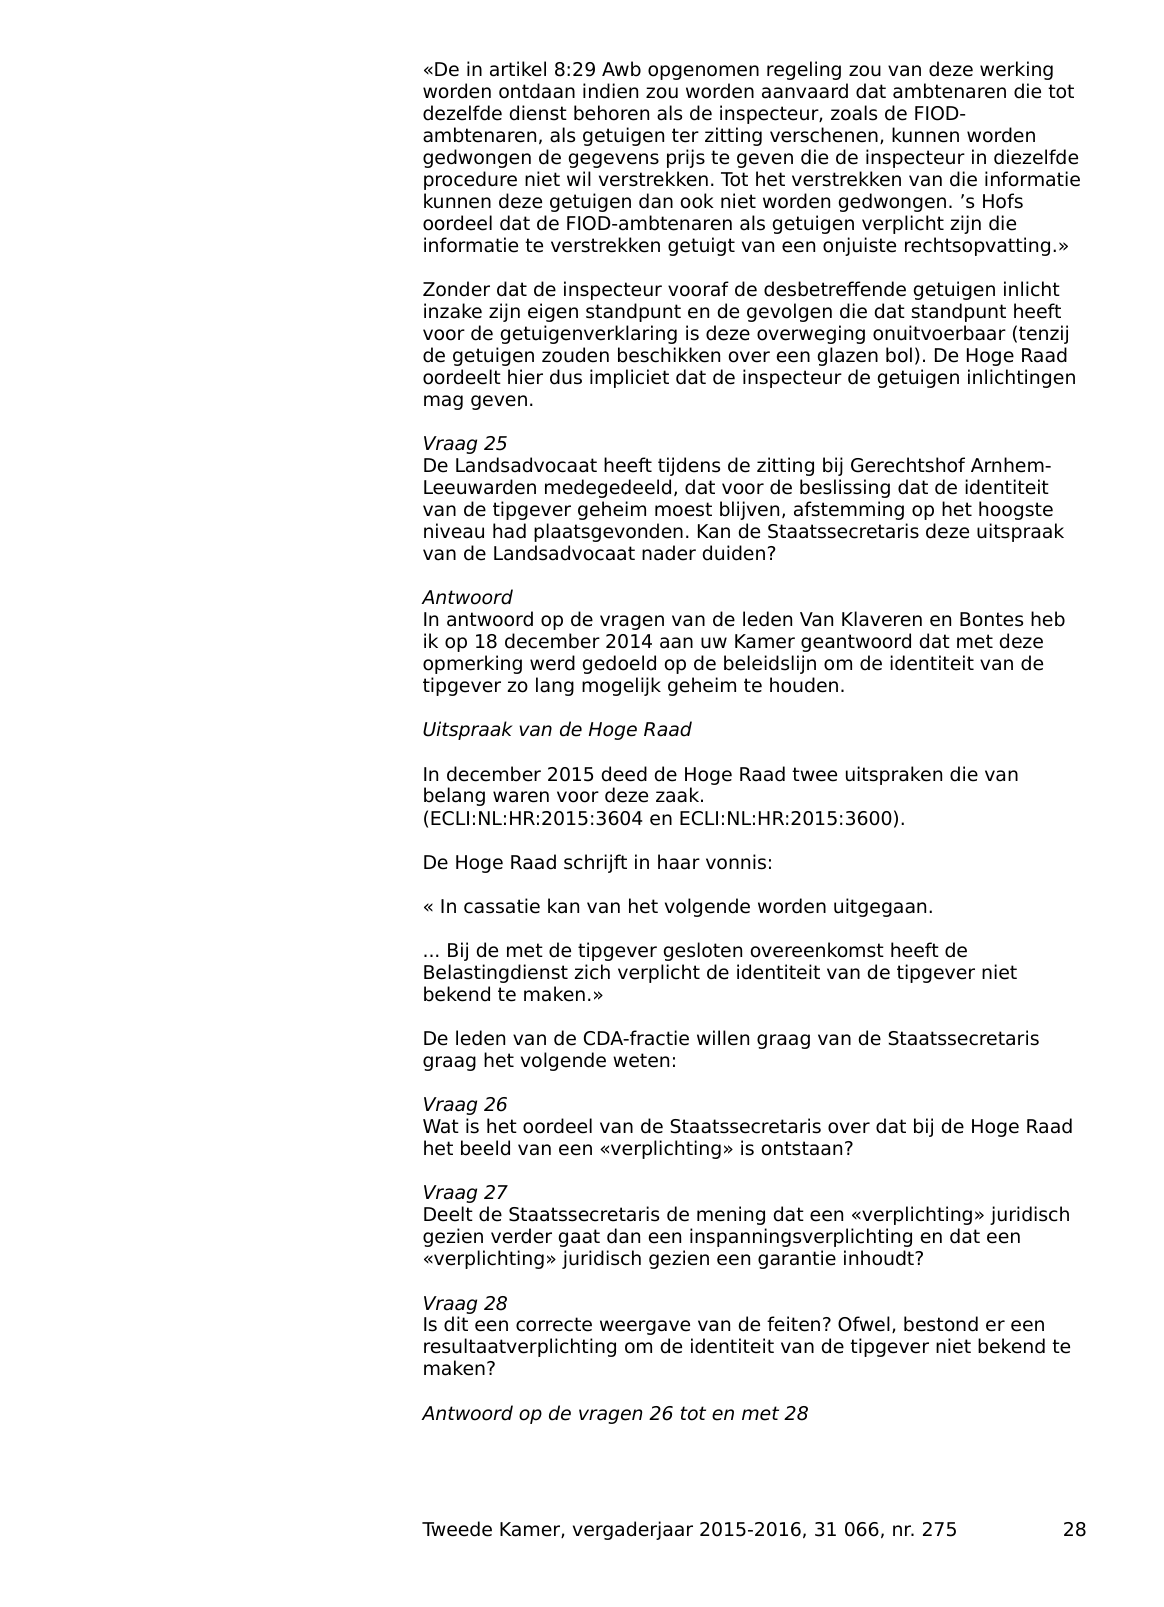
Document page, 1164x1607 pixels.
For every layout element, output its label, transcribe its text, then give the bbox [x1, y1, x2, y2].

text Vraag 28 [422, 1292, 1087, 1314]
text Antwoord [422, 587, 1087, 609]
text «De in artikel 8:29 Awb opgenomen regeling zou van deze werking worden ontdaan indien zou worden aanvaard dat ambtenaren die tot dezelfde dienst behoren als de inspecteur, zoals de FIOD-ambtenaren, als getuigen ter zitting verschenen, kunnen worden gedwongen de gegevens prijs te geven die de inspecteur in diezelfde procedure niet wil verstrekken. Tot het verstrekken van die informatie kunnen deze getuigen dan ook niet worden gedwongen. ’s Hofs oordeel dat de FIOD-ambtenaren als getuigen verplicht zijn die informatie te verstrekken getuigt van een onjuiste rechtsopvatting.» [422, 59, 1087, 257]
text In antwoord op de vragen van de leden Van Klaveren en Bontes heb ik op 18 december 2014 aan uw Kamer geantwoord dat met deze opmerking werd gedoeld op de beleidslijn om de identiteit van de tipgever zo lang mogelijk geheim te houden. [422, 609, 1087, 697]
text (ECLI:NL:HR:2015:3604 en ECLI:NL:HR:2015:3600). [422, 807, 1087, 829]
text De Hoge Raad schrijft in haar vonnis: [422, 852, 1087, 873]
text ... Bij de met de tipgever gesloten overeenkomst heeft de Belastingdienst zich verplicht de identiteit van de tipgever niet bekend te maken.» [422, 940, 1087, 1006]
text « In cassatie kan van het volgende worden uitgegaan. [422, 896, 1087, 918]
text Zonder dat de inspecteur vooraf de desbetreffende getuigen inlicht inzake zijn eigen standpunt en de gevolgen die dat standpunt heeft voor de getuigenverklaring is deze overweging onuitvoerbaar (tenzij de getuigen zouden beschikken over een glazen bol). De Hoge Raad oordeelt hier dus impliciet dat de inspecteur de getuigen inlichtingen mag geven. [422, 279, 1087, 411]
text Vraag 25 [422, 433, 1087, 455]
text Vraag 27 [422, 1182, 1087, 1204]
text Antwoord op de vragen 26 tot en met 28 [422, 1402, 1087, 1424]
subtitle Uitspraak van de Hoge Raad [422, 719, 1087, 741]
text Is dit een correcte weergave van de feiten? Ofwel, bestond er een resultaatverplichting om de identiteit van de tipgever niet bekend te maken? [422, 1314, 1087, 1380]
text De Landsadvocaat heeft tijdens de zitting bij Gerechtshof Arnhem-Leeuwarden medegedeeld, dat voor de beslissing dat de identiteit van de tipgever geheim moest blijven, afstemming op het hoogste niveau had plaatsgevonden. Kan de Staatssecretaris deze uitspraak van de Landsadvocaat nader duiden? [422, 455, 1087, 565]
text Deelt de Staatssecretaris de mening dat een «verplichting» juridisch gezien verder gaat dan een inspanningsverplichting en dat een «verplichting» juridisch gezien een garantie inhoudt? [422, 1204, 1087, 1270]
text Vraag 26 [422, 1094, 1087, 1116]
text Wat is het oordeel van de Staatssecretaris over dat bij de Hoge Raad het beeld van een «verplichting» is ontstaan? [422, 1116, 1087, 1160]
text In december 2015 deed de Hoge Raad twee uitspraken die van belang waren voor deze zaak. [422, 763, 1087, 807]
text De leden van de CDA-fractie willen graag van de Staatssecretaris graag het volgende weten: [422, 1028, 1087, 1072]
